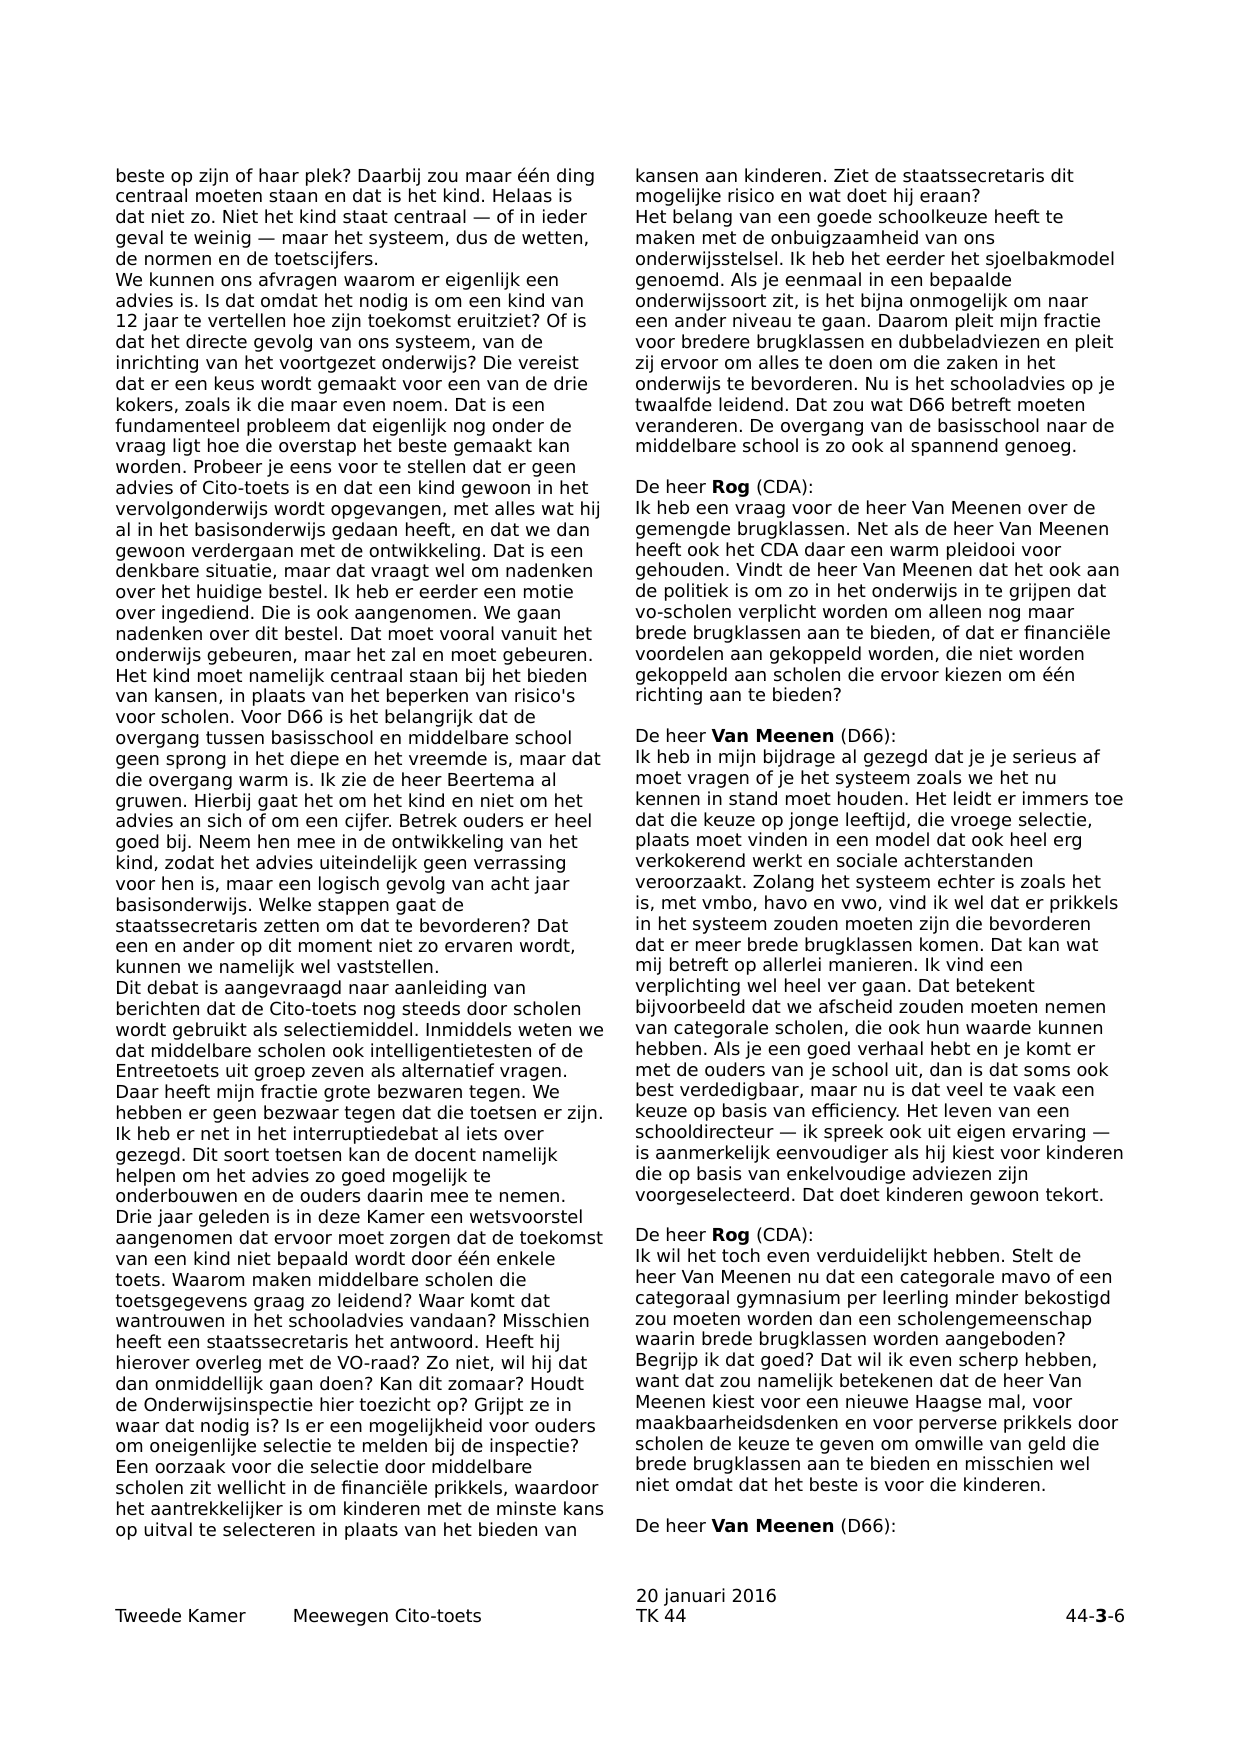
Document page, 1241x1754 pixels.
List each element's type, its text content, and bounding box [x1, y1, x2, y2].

text Ik heb een vraag voor de heer Van Meenen over de gemengde brugklassen. Net als de heer Van Meenen heeft ook het CDA daar een warm pleidooi voor gehouden. Vindt de heer Van Meenen dat het ook aan de politiek is om zo in het onderwijs in te grijpen dat vo-scholen verplicht worden om alleen nog maar brede brugklassen aan te bieden, of dat er financiële voordelen aan gekoppeld worden, die niet worden gekoppeld aan scholen die ervoor kiezen om één richting aan te bieden? [635, 498, 1125, 706]
text Ik heb in mijn bijdrage al gezegd dat je je serieus af moet vragen of je het systeem zoals we het nu kennen in stand moet houden. Het leidt er immers toe dat die keuze op jonge leeftijd, die vroege selectie, plaats moet vinden in een model dat ook heel erg verkokerend werkt en sociale achterstanden veroorzaakt. Zolang het systeem echter is zoals het is, met vmbo, havo en vwo, vind ik wel dat er prikkels in het systeem zouden moeten zijn die bevorderen dat er meer brede brugklassen komen. Dat kan wat mij betreft op allerlei manieren. Ik vind een verplichting wel heel ver gaan. Dat betekent bijvoorbeeld dat we afscheid zouden moeten nemen van categorale scholen, die ook hun waarde kunnen hebben. Als je een goed verhaal hebt en je komt er met de ouders van je school uit, dan is dat soms ook best verdedigbaar, maar nu is dat veel te vaak een keuze op basis van efficiency. Het leven van een schooldirecteur — ik spreek ook uit eigen ervaring — is aanmerkelijk eenvoudiger als hij kiest voor kinderen die op basis van enkelvoudige adviezen zijn voorgeselecteerd. Dat doet kinderen gewoon tekort. [635, 747, 1125, 1205]
text De heer Van Meenen (D66): [635, 1516, 1125, 1537]
text Drie jaar geleden is in deze Kamer een wetsvoorstel aangenomen dat ervoor moet zorgen dat de toekomst van een kind niet bepaald wordt door één enkele toets. Waarom maken middelbare scholen die toetsgegevens graag zo leidend? Waar komt dat wantrouwen in het schooladvies vandaan? Misschien heeft een staatssecretaris het antwoord. Heeft hij hierover overleg met de VO-raad? Zo niet, wil hij dat dan onmiddellijk gaan doen? Kan dit zomaar? Houdt de Onderwijsinspectie hier toezicht op? Grijpt ze in waar dat nodig is? Is er een mogelijkheid voor ouders om oneigenlijke selectie te melden bij de inspectie? Een oorzaak voor die selectie door middelbare scholen zit wellicht in de financiële prikkels, waardoor het aantrekkelijker is om kinderen met de minste kans op uitval te selecteren in plaats van het bieden van [115, 1207, 605, 1540]
text beste op zijn of haar plek? Daarbij zou maar één ding centraal moeten staan en dat is het kind. Helaas is dat niet zo. Niet het kind staat centraal — of in ieder geval te weinig — maar het systeem, dus de wetten, de normen en de toetscijfers. [115, 165, 605, 269]
text Dit debat is aangevraagd naar aanleiding van berichten dat de Cito-toets nog steeds door scholen wordt gebruikt als selectiemiddel. Inmiddels weten we dat middelbare scholen ook intelligentietesten of de Entreetoets uit groep zeven als alternatief vragen. Daar heeft mijn fractie grote bezwaren tegen. We hebben er geen bezwaar tegen dat die toetsen er zijn. Ik heb er net in het interruptiedebat al iets over gezegd. Dit soort toetsen kan de docent namelijk helpen om het advies zo goed mogelijk te onderbouwen en de ouders daarin mee te nemen. [115, 978, 605, 1207]
text De heer Rog (CDA): [635, 477, 1125, 498]
text Het kind moet namelijk centraal staan bij het bieden van kansen, in plaats van het beperken van risico's voor scholen. Voor D66 is het belangrijk dat de overgang tussen basisschool en middelbare school geen sprong in het diepe en het vreemde is, maar dat die overgang warm is. Ik zie de heer Beertema al gruwen. Hierbij gaat het om het kind en niet om het advies an sich of om een cijfer. Betrek ouders er heel goed bij. Neem hen mee in de ontwikkeling van het kind, zodat het advies uiteindelijk geen verrassing voor hen is, maar een logisch gevolg van acht jaar basisonderwijs. Welke stappen gaat de staatssecretaris zetten om dat te bevorderen? Dat een en ander op dit moment niet zo ervaren wordt, kunnen we namelijk wel vaststellen. [115, 665, 605, 978]
text Het belang van een goede schoolkeuze heeft te maken met de onbuigzaamheid van ons onderwijsstelsel. Ik heb het eerder het sjoelbakmodel genoemd. Als je eenmaal in een bepaalde onderwijssoort zit, is het bijna onmogelijk om naar een ander niveau te gaan. Daarom pleit mijn fractie voor bredere brugklassen en dubbeladviezen en pleit zij ervoor om alles te doen om die zaken in het onderwijs te bevorderen. Nu is het schooladvies op je twaalfde leidend. Dat zou wat D66 betreft moeten veranderen. De overgang van de basisschool naar de middelbare school is zo ook al spannend genoeg. [635, 207, 1125, 457]
text De heer Van Meenen (D66): [635, 726, 1125, 747]
text De heer Rog (CDA): [635, 1225, 1125, 1246]
text We kunnen ons afvragen waarom er eigenlijk een advies is. Is dat omdat het nodig is om een kind van 12 jaar te vertellen hoe zijn toekomst eruitziet? Of is dat het directe gevolg van ons systeem, van de inrichting van het voortgezet onderwijs? Die vereist dat er een keus wordt gemaakt voor een van de drie kokers, zoals ik die maar even noem. Dat is een fundamenteel probleem dat eigenlijk nog onder de vraag ligt hoe die overstap het beste gemaakt kan worden. Probeer je eens voor te stellen dat er geen advies of Cito-toets is en dat een kind gewoon in het vervolgonderwijs wordt opgevangen, met alles wat hij al in het basisonderwijs gedaan heeft, en dat we dan gewoon verdergaan met de ontwikkeling. Dat is een denkbare situatie, maar dat vraagt wel om nadenken over het huidige bestel. Ik heb er eerder een motie over ingediend. Die is ook aangenomen. We gaan nadenken over dit bestel. Dat moet vooral vanuit het onderwijs gebeuren, maar het zal en moet gebeuren. [115, 269, 605, 665]
text kansen aan kinderen. Ziet de staatssecretaris dit mogelijke risico en wat doet hij eraan? [635, 165, 1125, 207]
text Ik wil het toch even verduidelijkt hebben. Stelt de heer Van Meenen nu dat een categorale mavo of een categoraal gymnasium per leerling minder bekostigd zou moeten worden dan een scholengemeenschap waarin brede brugklassen worden aangeboden? Begrijp ik dat goed? Dat wil ik even scherp hebben, want dat zou namelijk betekenen dat de heer Van Meenen kiest voor een nieuwe Haagse mal, voor maakbaarheidsdenken en voor perverse prikkels door scholen de keuze te geven om omwille van geld die brede brugklassen aan te bieden en misschien wel niet omdat dat het beste is voor die kinderen. [635, 1246, 1125, 1496]
